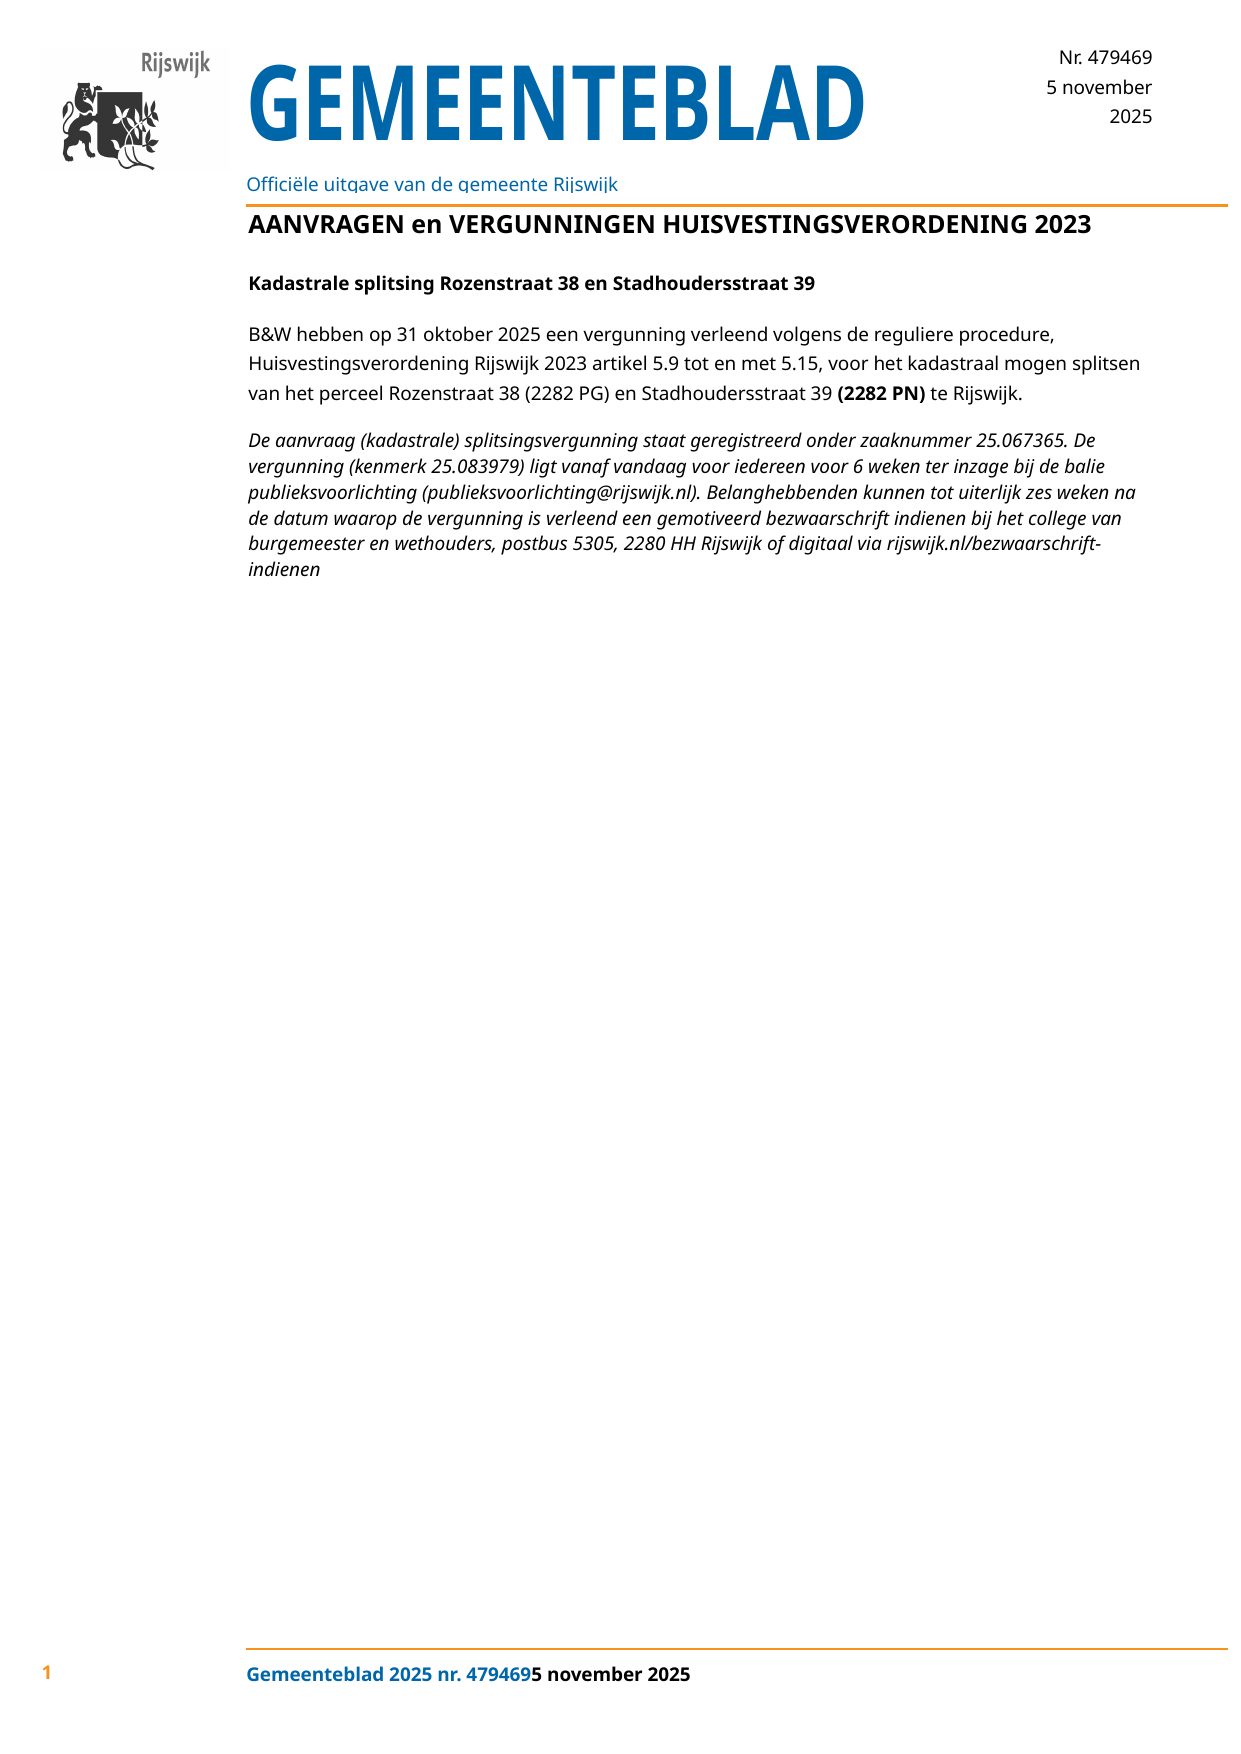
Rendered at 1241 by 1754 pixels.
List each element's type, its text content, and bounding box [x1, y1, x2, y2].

picture [41, 47, 231, 172]
text Kadastrale splitsing Rozenstraat 38 en Stadhoudersstraat 39 [248, 270, 1152, 296]
text B&W hebben op 31 oktober 2025 een vergunning verleend volgens de reguliere procedure, Huisvestingsverordening Rijswijk 2023 artikel 5.9 tot en met 5.15, voor het kadastraal mogen splitsen van het perceel Rozenstraat 38 (2282 PG) en Stadhoudersstraat 39 (2282 PN) te Rijswijk. [248, 321, 1152, 406]
text De aanvraag (kadastrale) splitsingsvergunning staat geregistreerd onder zaaknummer 25.067365. De vergunning (kenmerk 25.083979) ligt vanaf vandaag voor iedereen voor 6 weken ter inzage bij de balie publieksvoorlichting (publieksvoorlichting@rijswijk.nl). Belanghebbenden kunnen tot uiterlijk zes weken na de datum waarop de vergunning is verleend een gemotiveerd bezwaarschrift indienen bij het college van burgemeester en wethouders, postbus 5305, 2280 HH Rijswijk of digitaal via rijswijk.nl/bezwaarschrift-indienen [248, 428, 1152, 582]
text AANVRAGEN en VERGUNNINGEN HUISVESTINGSVERORDENING 2023 [248, 207, 1152, 241]
